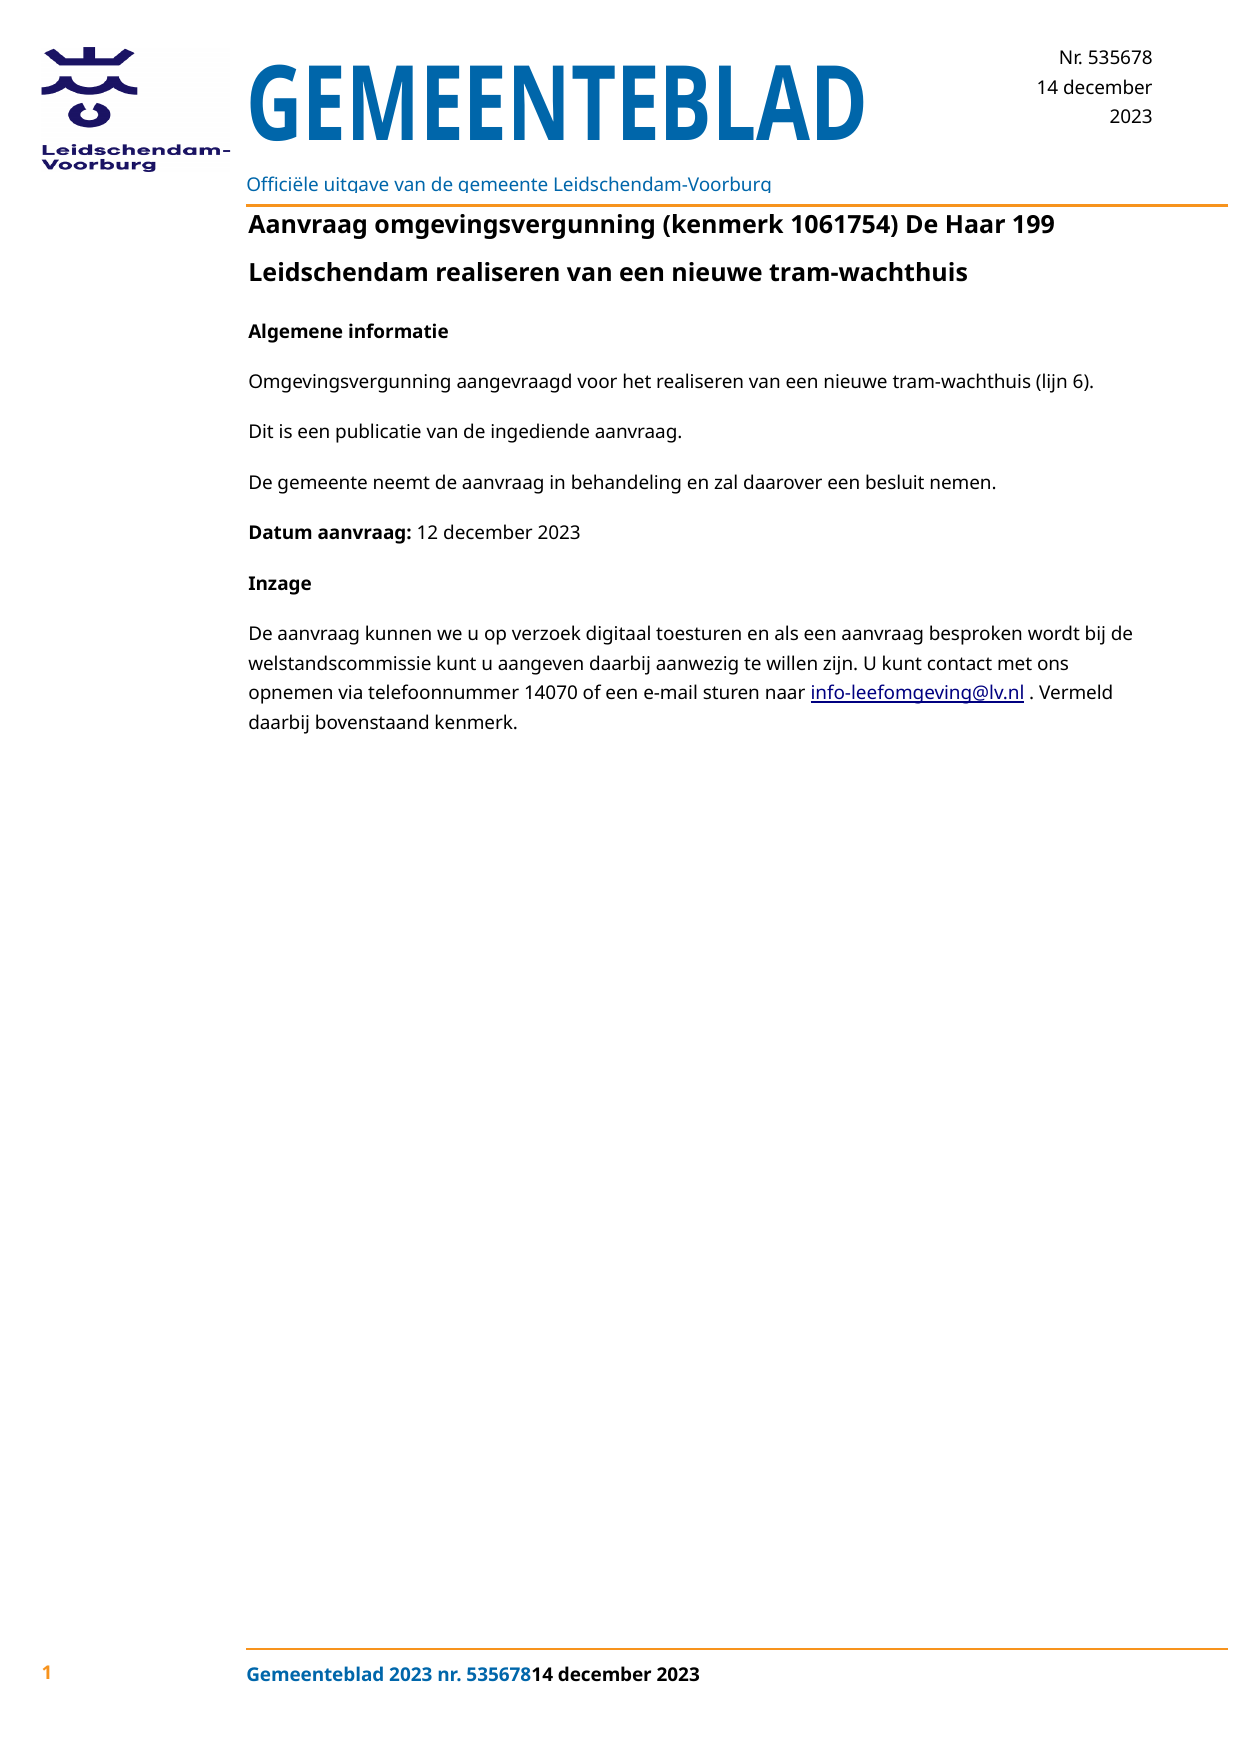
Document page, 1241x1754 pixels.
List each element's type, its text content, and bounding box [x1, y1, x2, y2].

text De aanvraag kunnen we u op verzoek digitaal toesturen en als een aanvraag besproken wordt bij de welstandscommissie kunt u aangeven daarbij aanwezig te willen zijn. U kunt contact met ons opnemen via telefoonnummer 14070 of een e-mail sturen naar info-leefomgeving@lv.nl . Vermeld daarbij bovenstaand kenmerk. [248, 620, 1152, 735]
text Omgevingsvergunning aangevraagd voor het realiseren van een nieuwe tram-wachthuis (lijn 6). [248, 368, 1152, 394]
text Dit is een publicatie van de ingediende aanvraag. [248, 419, 1152, 444]
text De gemeente neemt de aanvraag in behandeling en zal daarover een besluit nemen. [248, 469, 1152, 495]
text Algemene informatie [248, 318, 1152, 344]
picture [41, 47, 231, 172]
text Aanvraag omgevingsvergunning (kenmerk 1061754) De Haar 199 Leidschendam realiseren van een nieuwe tram-wachthuis [248, 207, 1152, 288]
text Inzage [248, 570, 1152, 596]
text Datum aanvraag: 12 december 2023 [248, 519, 1152, 545]
